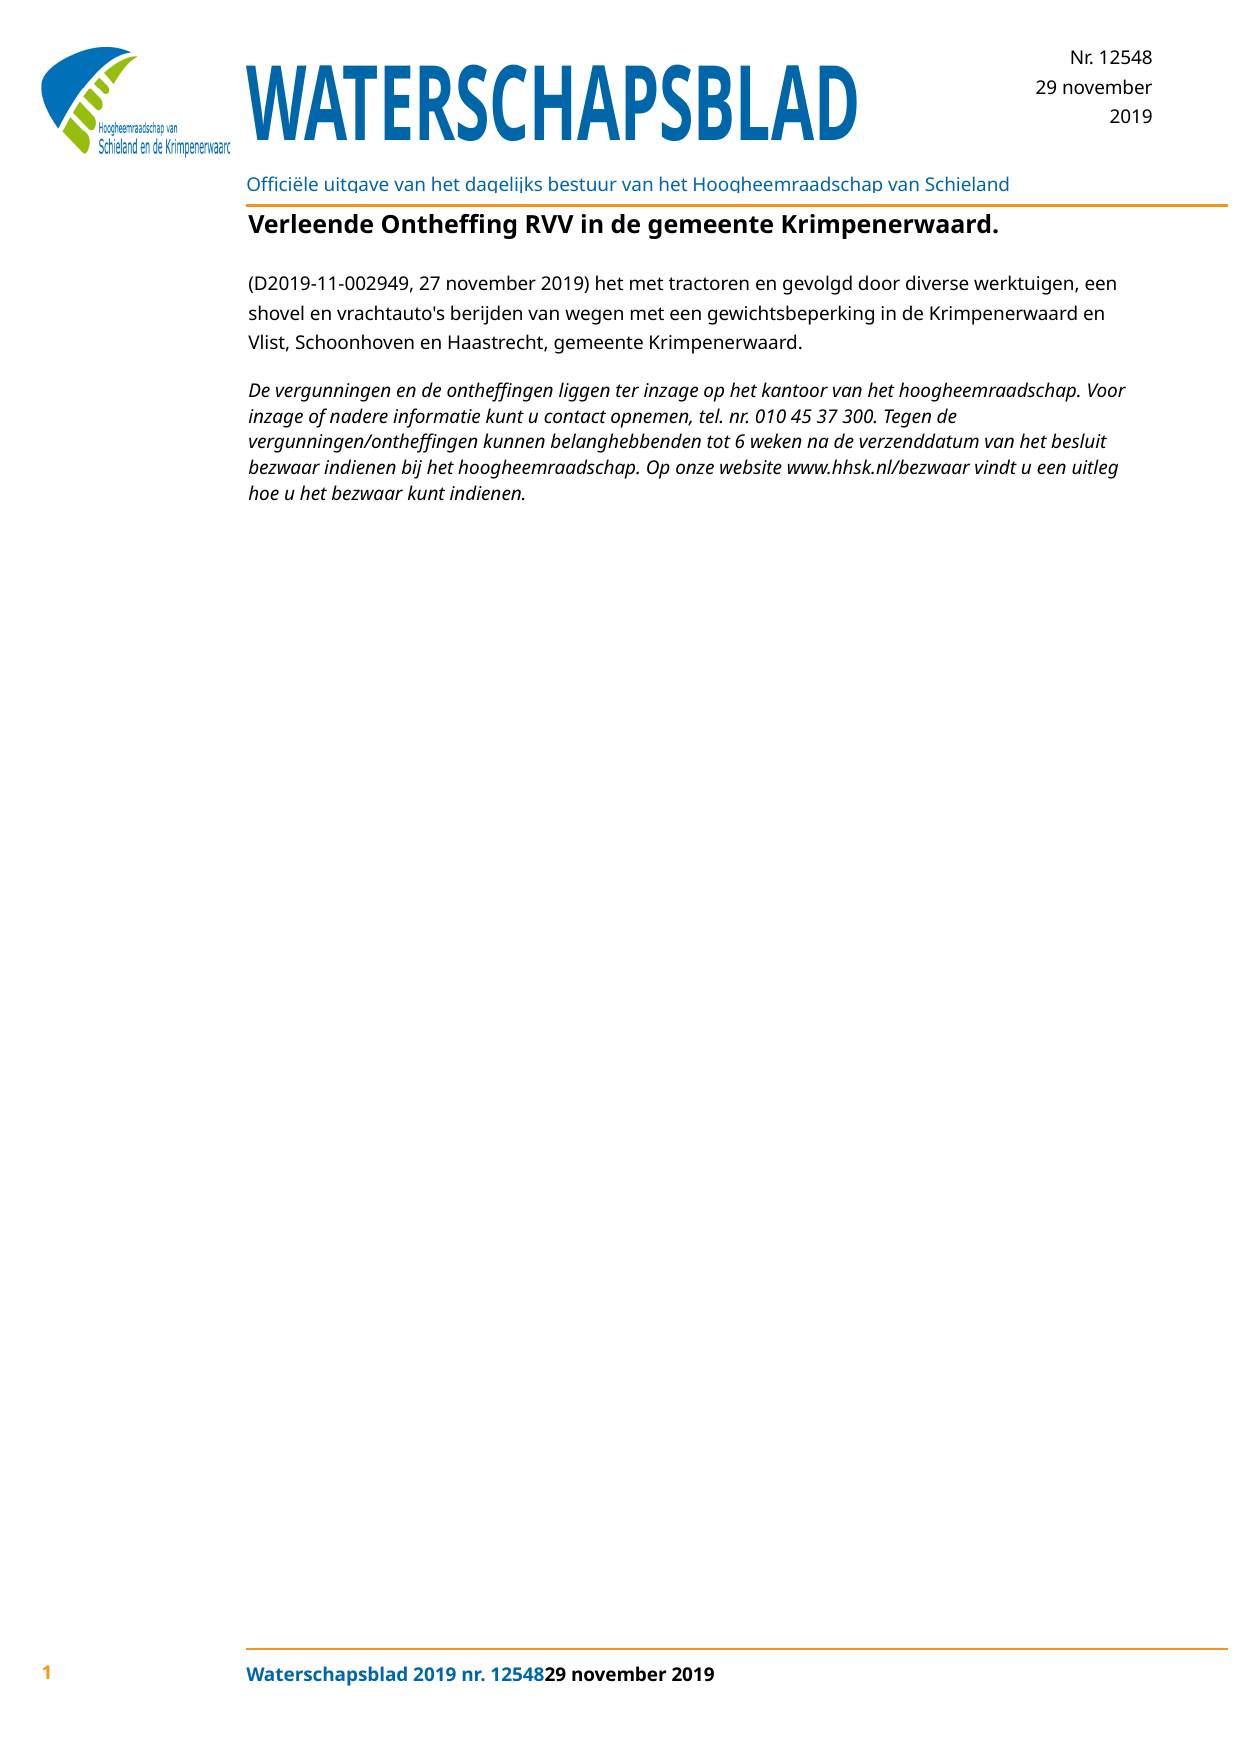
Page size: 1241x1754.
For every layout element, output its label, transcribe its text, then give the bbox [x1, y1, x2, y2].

text Verleende Ontheffing RVV in de gemeente Krimpenerwaard. [248, 207, 1152, 241]
text De vergunningen en de ontheffingen liggen ter inzage op het kantoor van het hoogheemraadschap. Voor inzage of nadere informatie kunt u contact opnemen, tel. nr. 010 45 37 300. Tegen de vergunningen/ontheffingen kunnen belanghebbenden tot 6 weken na de verzenddatum van het besluit bezwaar indienen bij het hoogheemraadschap. Op onze website www.hhsk.nl/bezwaar vindt u een uitleg hoe u het bezwaar kunt indienen. [248, 377, 1152, 506]
text (D2019-11-002949, 27 november 2019) het met tractoren en gevolgd door diverse werktuigen, een shovel en vrachtauto's berijden van wegen met een gewichtsbeperking in de Krimpenerwaard en Vlist, Schoonhoven en Haastrecht, gemeente Krimpenerwaard. [248, 270, 1152, 355]
picture [41, 47, 231, 172]
